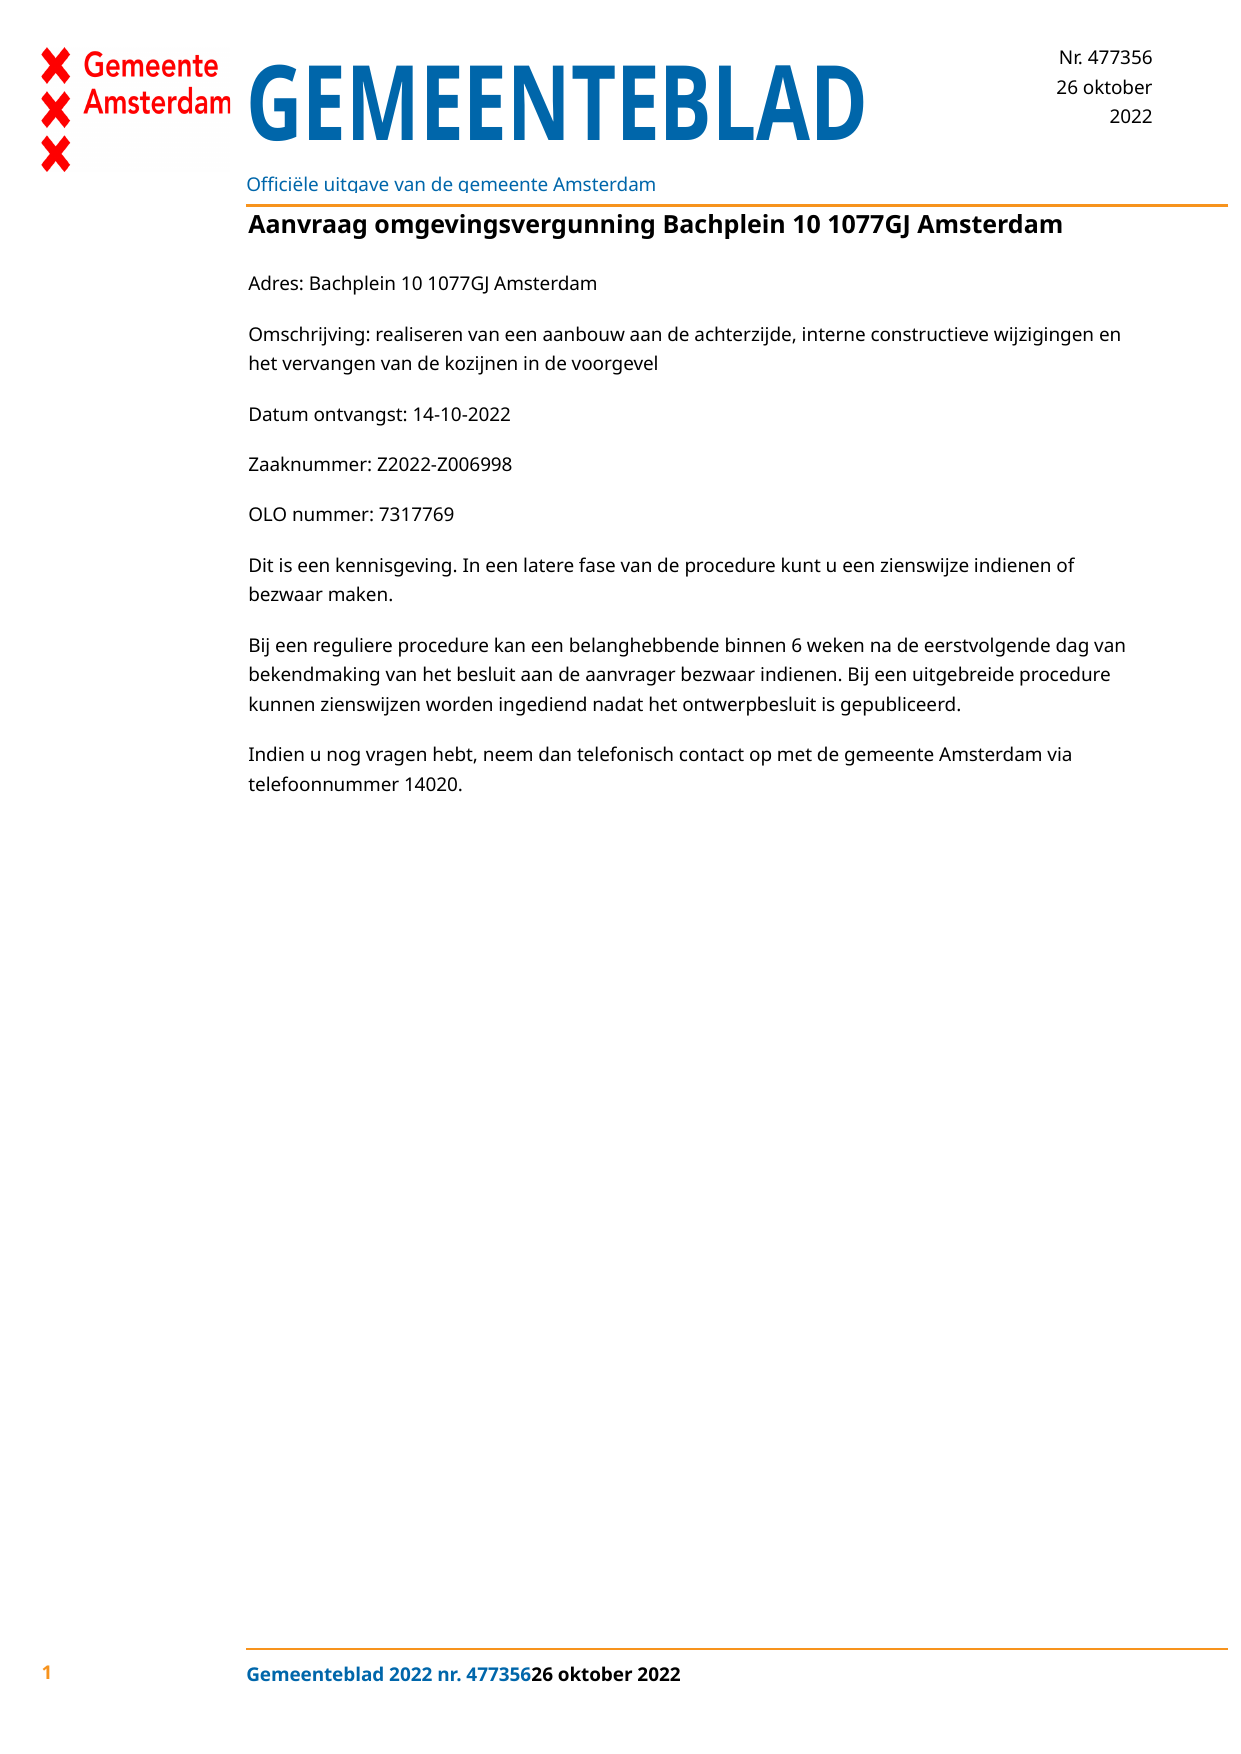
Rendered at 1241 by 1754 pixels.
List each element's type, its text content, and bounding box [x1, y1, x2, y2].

text Dit is een kennisgeving. In een latere fase van de procedure kunt u een zienswijze indienen of bezwaar maken. [248, 552, 1152, 607]
picture [41, 47, 231, 172]
text Aanvraag omgevingsvergunning Bachplein 10 1077GJ Amsterdam [248, 207, 1152, 241]
text Indien u nog vragen hebt, neem dan telefonisch contact op met de gemeente Amsterdam via telefoonnummer 14020. [248, 742, 1152, 797]
text Adres: Bachplein 10 1077GJ Amsterdam [248, 270, 1152, 296]
text Omschrijving: realiseren van een aanbouw aan de achterzijde, interne constructieve wijzigingen en het vervangen van de kozijnen in de voorgevel [248, 321, 1152, 376]
text Zaaknummer: Z2022-Z006998 [248, 451, 1152, 477]
text Datum ontvangst: 14-10-2022 [248, 401, 1152, 426]
text Bij een reguliere procedure kan een belanghebbende binnen 6 weken na de eerstvolgende dag van bekendmaking van het besluit aan de aanvrager bezwaar indienen. Bij een uitgebreide procedure kunnen zienswijzen worden ingediend nadat het ontwerpbesluit is gepubliceerd. [248, 632, 1152, 717]
text OLO nummer: 7317769 [248, 502, 1152, 527]
